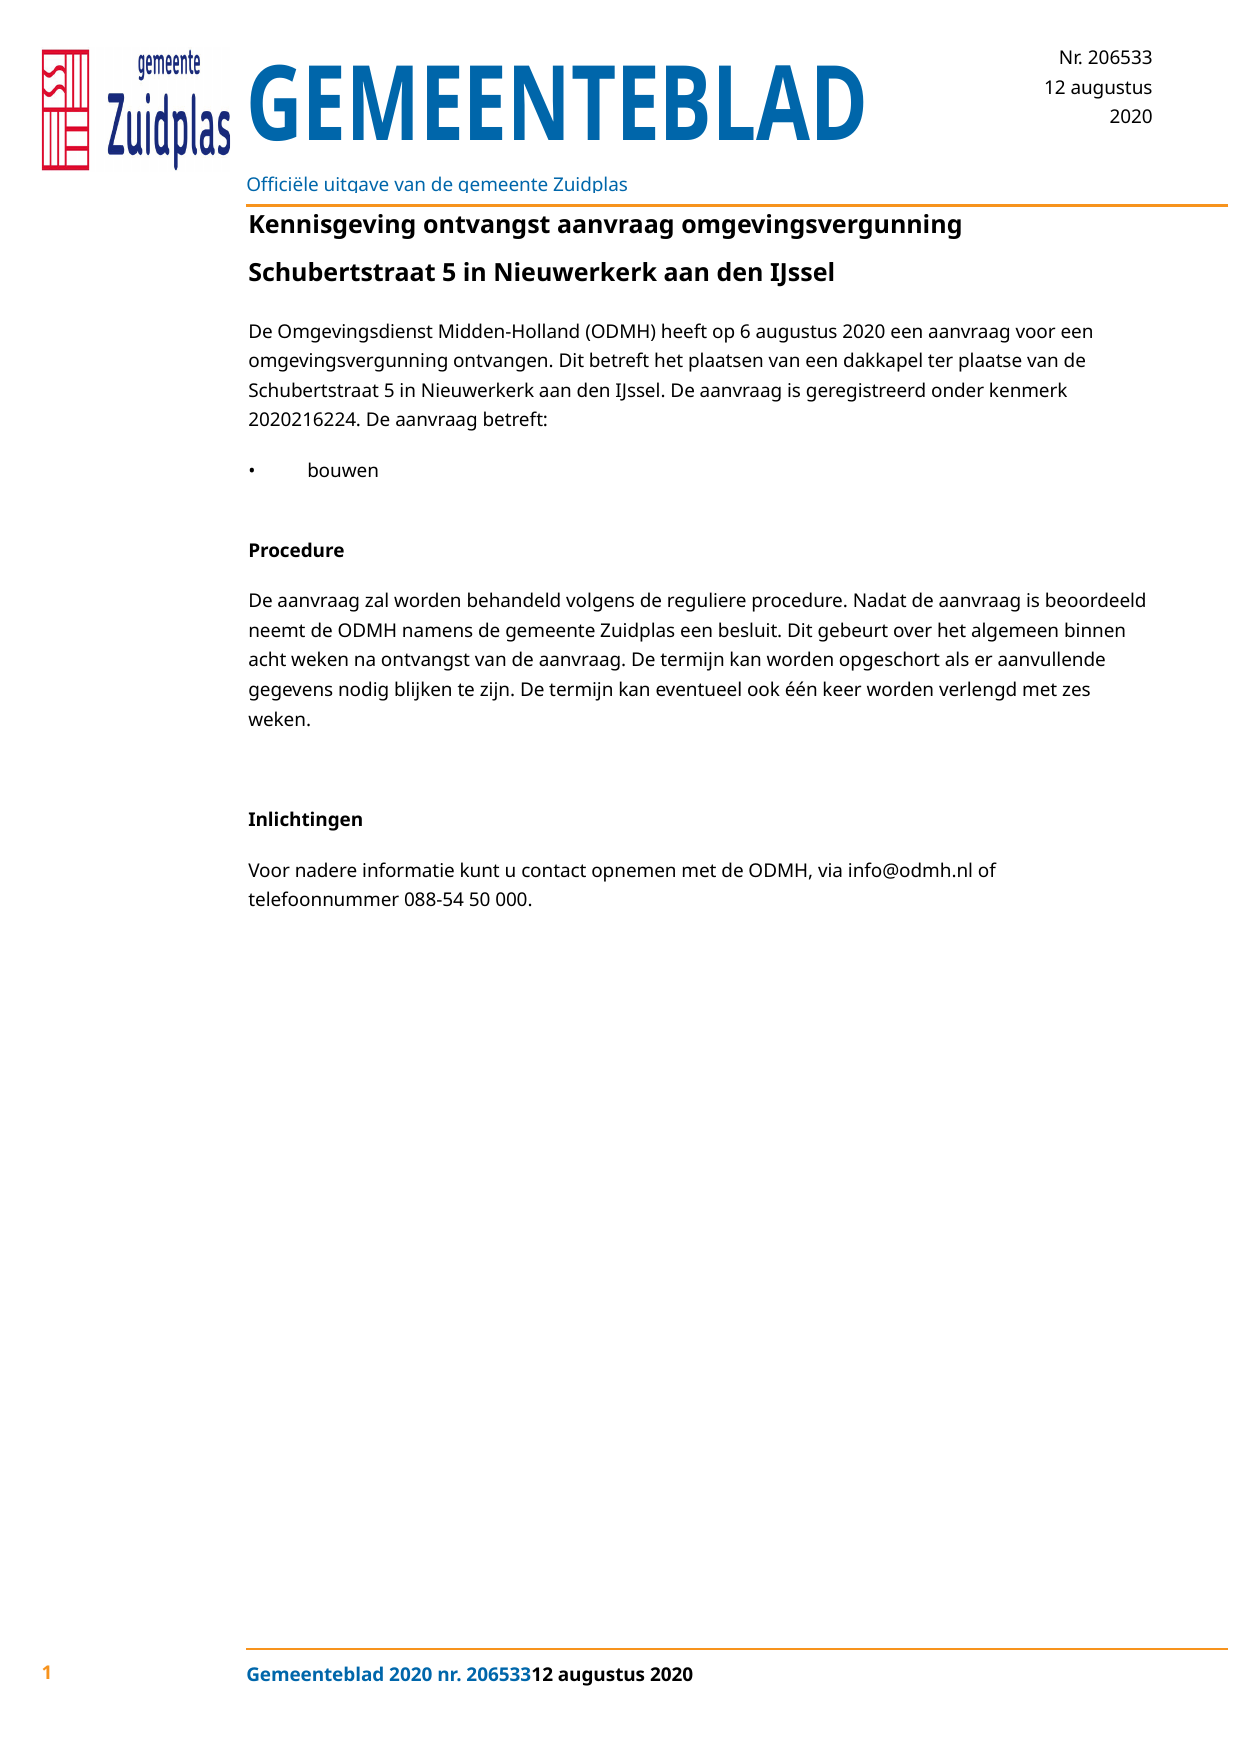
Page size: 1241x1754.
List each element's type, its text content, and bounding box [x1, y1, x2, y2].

text Procedure [248, 537, 1152, 563]
list bouwen [248, 457, 1152, 483]
text De aanvraag zal worden behandeld volgens de reguliere procedure. Nadat de aanvraag is beoordeeld neemt de ODMH namens de gemeente Zuidplas een besluit. Dit gebeurt over het algemeen binnen acht weken na ontvangst van de aanvraag. De termijn kan worden opgeschort als er aanvullende gegevens nodig blijken te zijn. De termijn kan eventueel ook één keer worden verlengd met zes weken. [248, 587, 1152, 732]
text Voor nadere informatie kunt u contact opnemen met de ODMH, via info@odmh.nl of telefoonnummer 088-54 50 000. [248, 857, 1152, 912]
text Kennisgeving ontvangst aanvraag omgevingsvergunning Schubertstraat 5 in Nieuwerkerk aan den IJssel [248, 207, 1152, 288]
text Inlichtingen [248, 807, 1152, 832]
picture [41, 47, 231, 172]
text De Omgevingsdienst Midden-Holland (ODMH) heeft op 6 augustus 2020 een aanvraag voor een omgevingsvergunning ontvangen. Dit betreft het plaatsen van een dakkapel ter plaatse van de Schubertstraat 5 in Nieuwerkerk aan den IJssel. De aanvraag is geregistreerd onder kenmerk 2020216224. De aanvraag betreft: [248, 318, 1152, 432]
